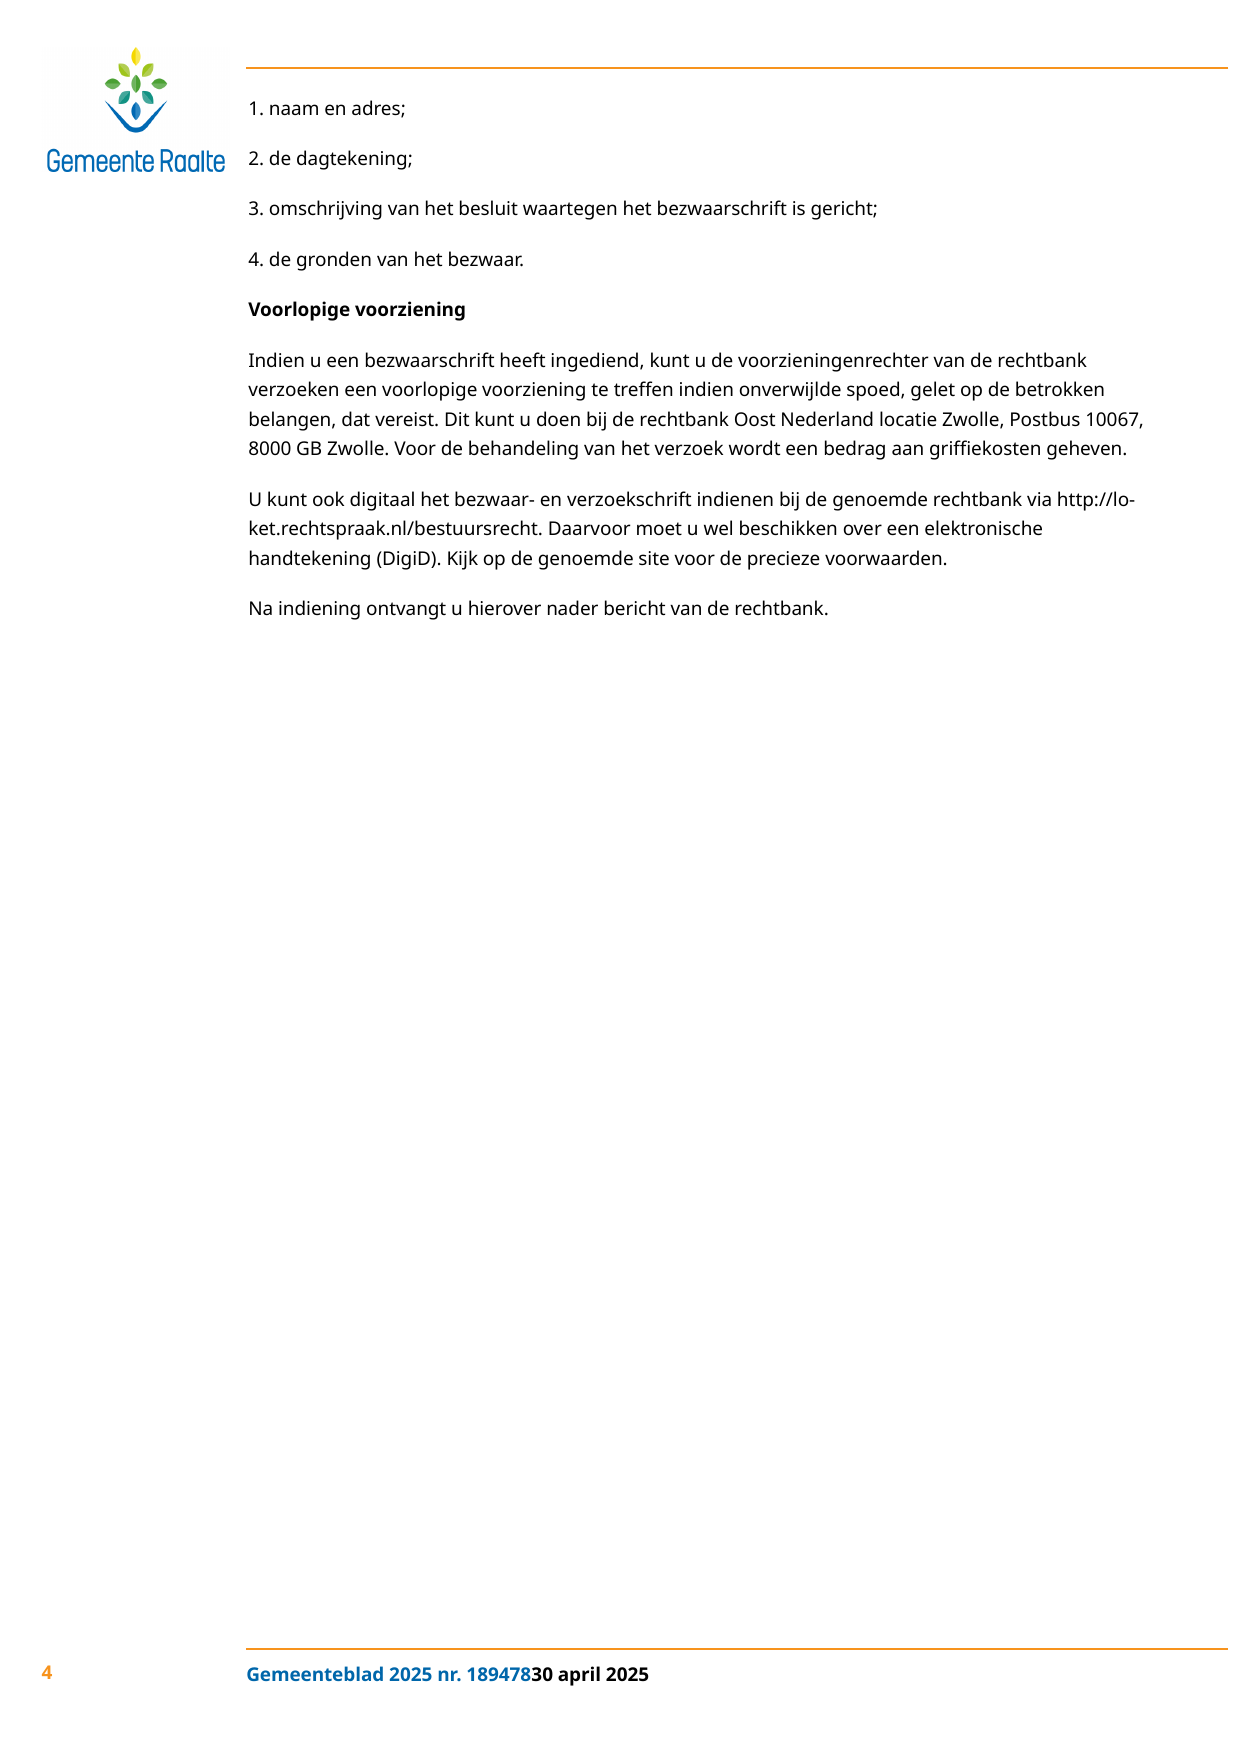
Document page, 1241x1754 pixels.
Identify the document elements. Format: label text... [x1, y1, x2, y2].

text Na indiening ontvangt u hierover nader bericht van de rechtbank. [248, 596, 1152, 621]
text 3. omschrijving van het besluit waartegen het bezwaarschrift is gericht; [248, 196, 1152, 221]
text Indien u een bezwaarschrift heeft ingediend, kunt u de voorzieningenrechter van de rechtbank verzoeken een voorlopige voorziening te treffen indien onverwijlde spoed, gelet op de betrokken belangen, dat vereist. Dit kunt u doen bij de rechtbank Oost Nederland locatie Zwolle, Postbus 10067, 8000 GB Zwolle. Voor de behandeling van het verzoek wordt een bedrag aan griffiekosten geheven. [248, 347, 1152, 461]
text 1. naam en adres; [248, 95, 1152, 121]
text 4. de gronden van het bezwaar. [248, 246, 1152, 272]
text U kunt ook digitaal het bezwaar- en verzoekschrift indienen bij de genoemde rechtbank via http://lo- ket.rechtspraak.nl/bestuursrecht. Daarvoor moet u wel beschikken over een elektronische handtekening (DigiD). Kijk op de genoemde site voor de precieze voorwaarden. [248, 486, 1152, 571]
picture [41, 47, 231, 172]
text Voorlopige voorziening [248, 296, 1152, 322]
text 2. de dagtekening; [248, 145, 1152, 171]
